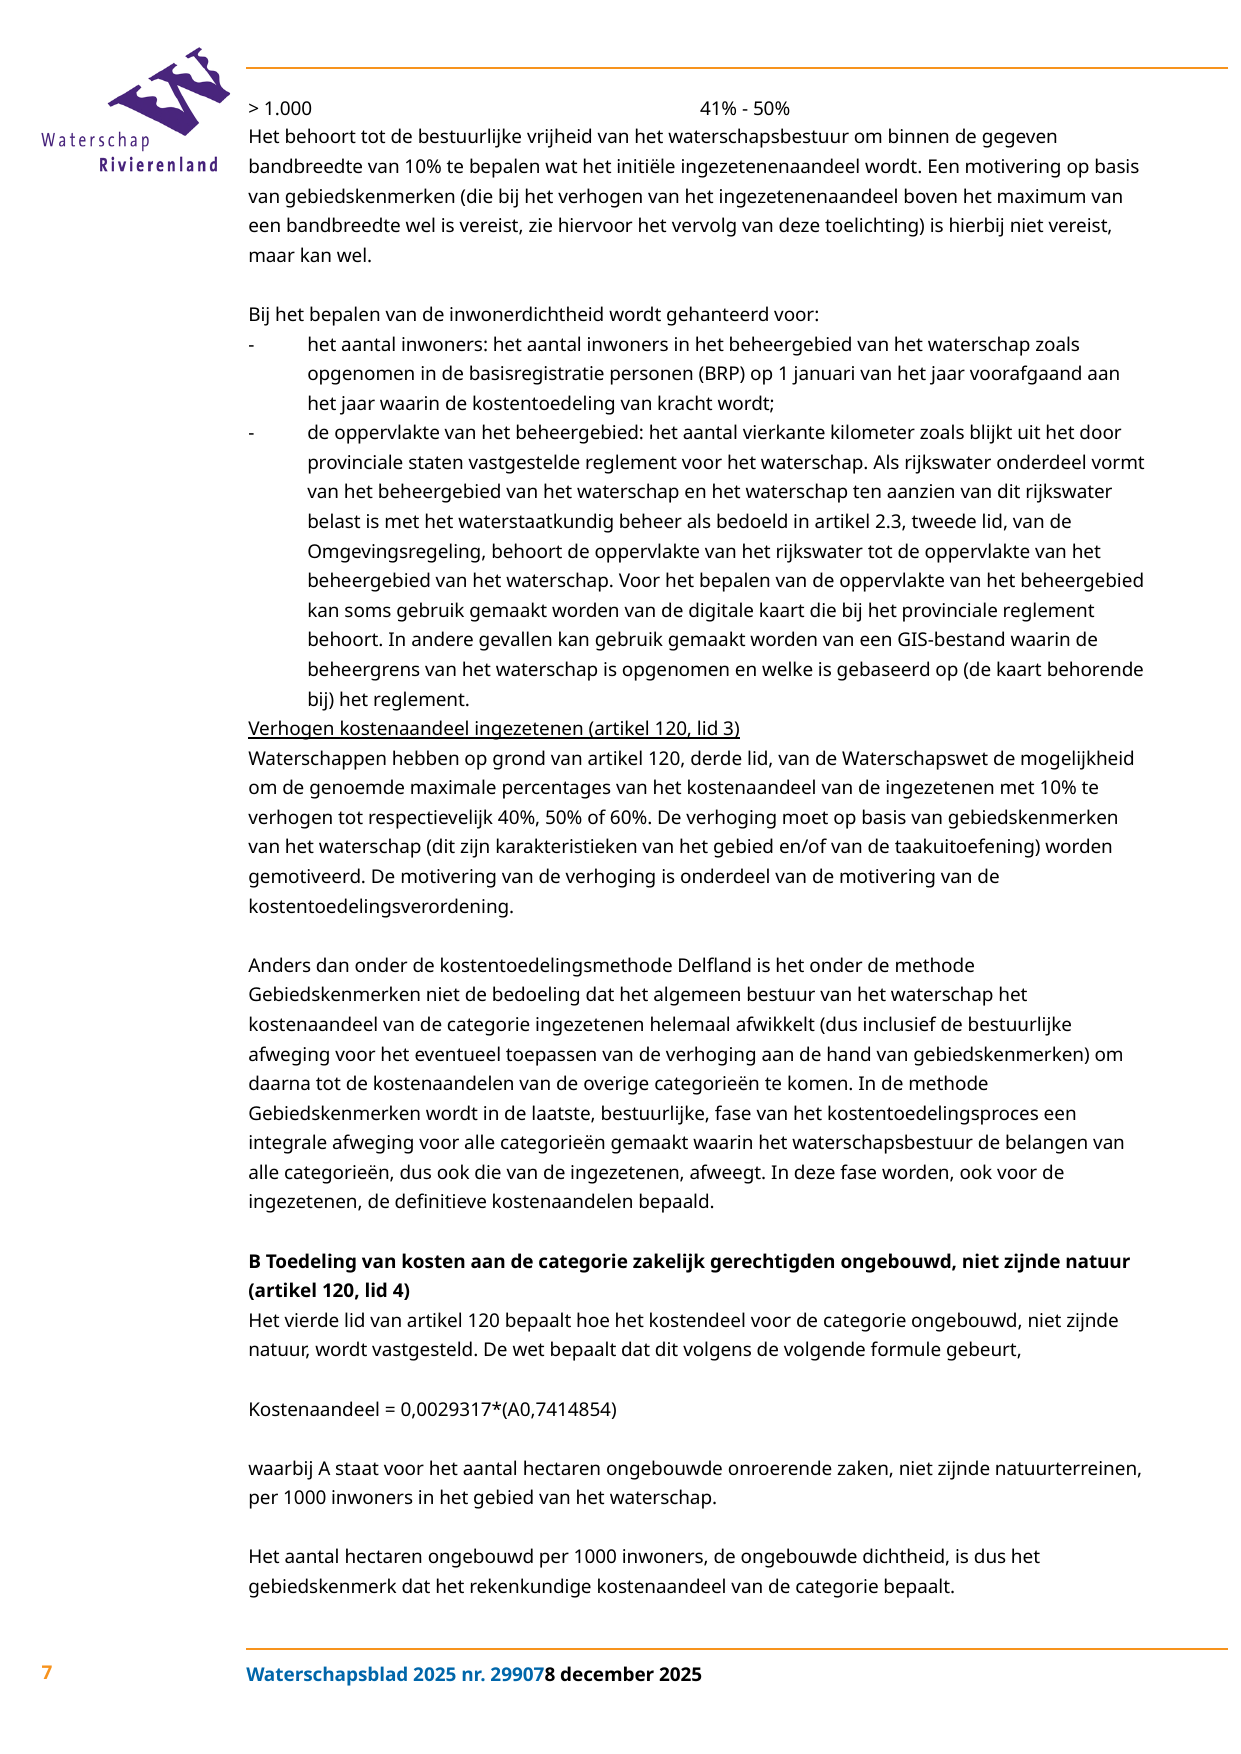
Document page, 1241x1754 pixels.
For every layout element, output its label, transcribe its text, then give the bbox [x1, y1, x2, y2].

picture [41, 47, 231, 172]
text Het aantal hectaren ongebouwd per 1000 inwoners, de ongebouwde dichtheid, is dus het gebiedskenmerk dat het rekenkundige kostenaandeel van de categorie bepaalt. [248, 1544, 1152, 1599]
list de oppervlakte van het beheergebied: het aantal vierkante kilometer zoals blijkt uit het door provinciale staten vastgestelde reglement voor het waterschap. Als rijkswater onderdeel vormt van het beheergebied van het waterschap en het waterschap ten aanzien van dit rijkswater belast is met het waterstaatkundig beheer als bedoeld in artikel 2.3, tweede lid, van de Omgevingsregeling, behoort de oppervlakte van het rijkswater tot de oppervlakte van het beheergebied van het waterschap. Voor het bepalen van de oppervlakte van het beheergebied kan soms gebruik gemaakt worden van de digitale kaart die bij het provinciale reglement behoort. In andere gevallen kan gebruik gemaakt worden van een GIS-bestand waarin de beheergrens van het waterschap is opgenomen en welke is gebaseerd op (de kaart behorende bij) het reglement. [248, 419, 1152, 712]
text Verhogen kostenaandeel ingezetenen (artikel 120, lid 3) [248, 715, 1152, 741]
text Waterschappen hebben op grond van artikel 120, derde lid, van de Waterschapswet de mogelijkheid om de genoemde maximale percentages van het kostenaandeel van de ingezetenen met 10% te verhogen tot respectievelijk 40%, 50% of 60%. De verhoging moet op basis van gebiedskenmerken van het waterschap (dit zijn karakteristieken van het gebied en/of van de taakuitoefening) worden gemotiveerd. De motivering van de verhoging is onderdeel van de motivering van de kostentoedelingsverordening. [248, 745, 1152, 919]
text Kostenaandeel = 0,0029317*(A0,7414854) [248, 1396, 1152, 1422]
table_cell > 1.000 [248, 95, 700, 121]
text waarbij A staat voor het aantal hectaren ongebouwde onroerende zaken, niet zijnde natuurterreinen, per 1000 inwoners in het gebied van het waterschap. [248, 1455, 1152, 1510]
text Het vierde lid van artikel 120 bepaalt hoe het kostendeel voor de categorie ongebouwd, niet zijnde natuur, wordt vastgesteld. De wet bepaalt dat dit volgens de volgende formule gebeurt, [248, 1307, 1152, 1362]
text Het behoort tot de bestuurlijke vrijheid van het waterschapsbestuur om binnen de gegeven bandbreedte van 10% te bepalen wat het initiële ingezetenenaandeel wordt. Een motivering op basis van gebiedskenmerken (die bij het verhogen van het ingezetenenaandeel boven het maximum van een bandbreedte wel is vereist, zie hiervoor het vervolg van deze toelichting) is hierbij niet vereist, maar kan wel. [248, 124, 1152, 268]
table_cell 41% - 50% [700, 95, 1152, 121]
text Bij het bepalen van de inwonerdichtheid wordt gehanteerd voor: [248, 301, 1152, 327]
text B Toedeling van kosten aan de categorie zakelijk gerechtigden ongebouwd, niet zijnde natuur (artikel 120, lid 4) [248, 1248, 1152, 1303]
text Anders dan onder de kostentoedelingsmethode Delfland is het onder de methode Gebiedskenmerken niet de bedoeling dat het algemeen bestuur van het waterschap het kostenaandeel van de categorie ingezetenen helemaal afwikkelt (dus inclusief de bestuurlijke afweging voor het eventueel toepassen van de verhoging aan de hand van gebiedskenmerken) om daarna tot de kostenaandelen van de overige categorieën te komen. In de methode Gebiedskenmerken wordt in de laatste, bestuurlijke, fase van het kostentoedelingsproces een integrale afweging voor alle categorieën gemaakt waarin het waterschapsbestuur de belangen van alle categorieën, dus ook die van de ingezetenen, afweegt. In deze fase worden, ook voor de ingezetenen, de definitieve kostenaandelen bepaald. [248, 952, 1152, 1214]
list het aantal inwoners: het aantal inwoners in het beheergebied van het waterschap zoals opgenomen in de basisregistratie personen (BRP) op 1 januari van het jaar voorafgaand aan het jaar waarin de kostentoedeling van kracht wordt; [248, 331, 1152, 416]
